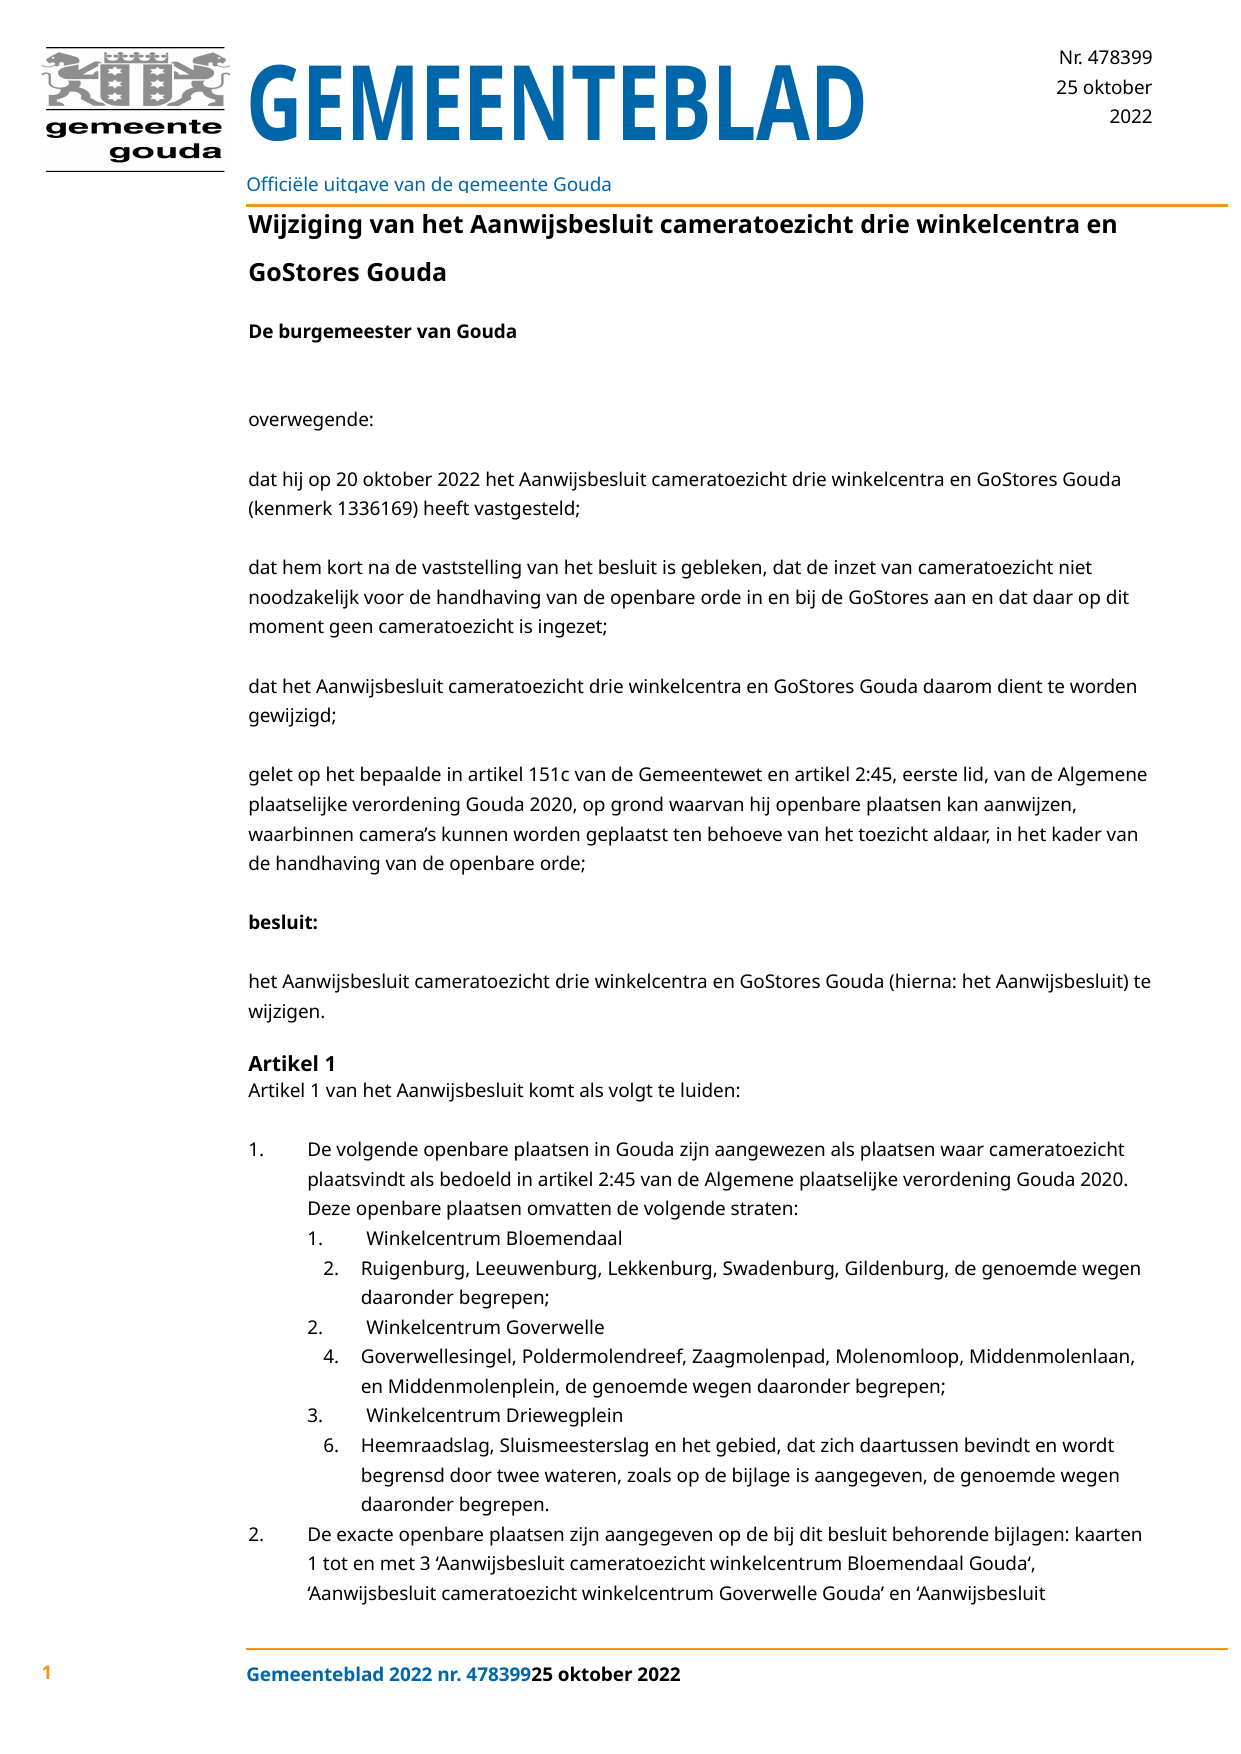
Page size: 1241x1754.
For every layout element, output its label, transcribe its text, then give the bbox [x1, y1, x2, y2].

list Goverwellesingel, Poldermolendreef, Zaagmolenpad, Molenomloop, Middenmolenlaan, en Middenmolenplein, de genoemde wegen daaronder begrepen; [323, 1343, 1152, 1399]
text gelet op het bepaalde in artikel 151c van de Gemeentewet en artikel 2:45, eerste lid, van de Algemene plaatselijke verordening Gouda 2020, op grond waarvan hij openbare plaatsen kan aanwijzen, waarbinnen camera’s kunnen worden geplaatst ten behoeve van het toezicht aldaar, in het kader van de handhaving van de openbare orde; [248, 762, 1152, 876]
text dat hij op 20 oktober 2022 het Aanwijsbesluit cameratoezicht drie winkelcentra en GoStores Gouda (kenmerk 1336169) heeft vastgesteld; [248, 466, 1152, 521]
list Ruigenburg, Leeuwenburg, Lekkenburg, Swadenburg, Gildenburg, de genoemde wegen daaronder begrepen; [323, 1255, 1152, 1310]
text besluit: [248, 909, 1152, 935]
text De burgemeester van Gouda [248, 318, 1152, 344]
list Winkelcentrum Bloemendaal [307, 1225, 1152, 1251]
list Heemraadslag, Sluismeesterslag en het gebied, dat zich daartussen bevindt en wordt begrensd door twee wateren, zoals op de bijlage is aangegeven, de genoemde wegen daaronder begrepen. [323, 1432, 1152, 1517]
picture [41, 47, 231, 172]
list De volgende openbare plaatsen in Gouda zijn aangewezen als plaatsen waar cameratoezicht plaatsvindt als bedoeld in artikel 2:45 van de Algemene plaatselijke verordening Gouda 2020. Deze openbare plaatsen omvatten de volgende straten: [248, 1136, 1152, 1221]
text dat het Aanwijsbesluit cameratoezicht drie winkelcentra en GoStores Gouda daarom dient te worden gewijzigd; [248, 673, 1152, 728]
text Artikel 1 van het Aanwijsbesluit komt als volgt te luiden: [248, 1077, 1152, 1103]
list De exacte openbare plaatsen zijn aangegeven op de bij dit besluit behorende bijlagen: kaarten 1 tot en met 3 ‘Aanwijsbesluit cameratoezicht winkelcentrum Bloemendaal Gouda‘, ‘Aanwijsbesluit cameratoezicht winkelcentrum Goverwelle Gouda’ en ‘Aanwijsbesluit [248, 1521, 1152, 1606]
text overwegende: [248, 407, 1152, 432]
text het Aanwijsbesluit cameratoezicht drie winkelcentra en GoStores Gouda (hierna: het Aanwijsbesluit) te wijzigen. [248, 969, 1152, 1024]
list Winkelcentrum Goverwelle [307, 1314, 1152, 1339]
text Artikel 1 [248, 1049, 1152, 1077]
text dat hem kort na de vaststelling van het besluit is gebleken, dat de inzet van cameratoezicht niet noodzakelijk voor de handhaving van de openbare orde in en bij de GoStores aan en dat daar op dit moment geen cameratoezicht is ingezet; [248, 554, 1152, 639]
list Winkelcentrum Driewegplein [307, 1403, 1152, 1428]
text Wijziging van het Aanwijsbesluit cameratoezicht drie winkelcentra en GoStores Gouda [248, 207, 1152, 288]
